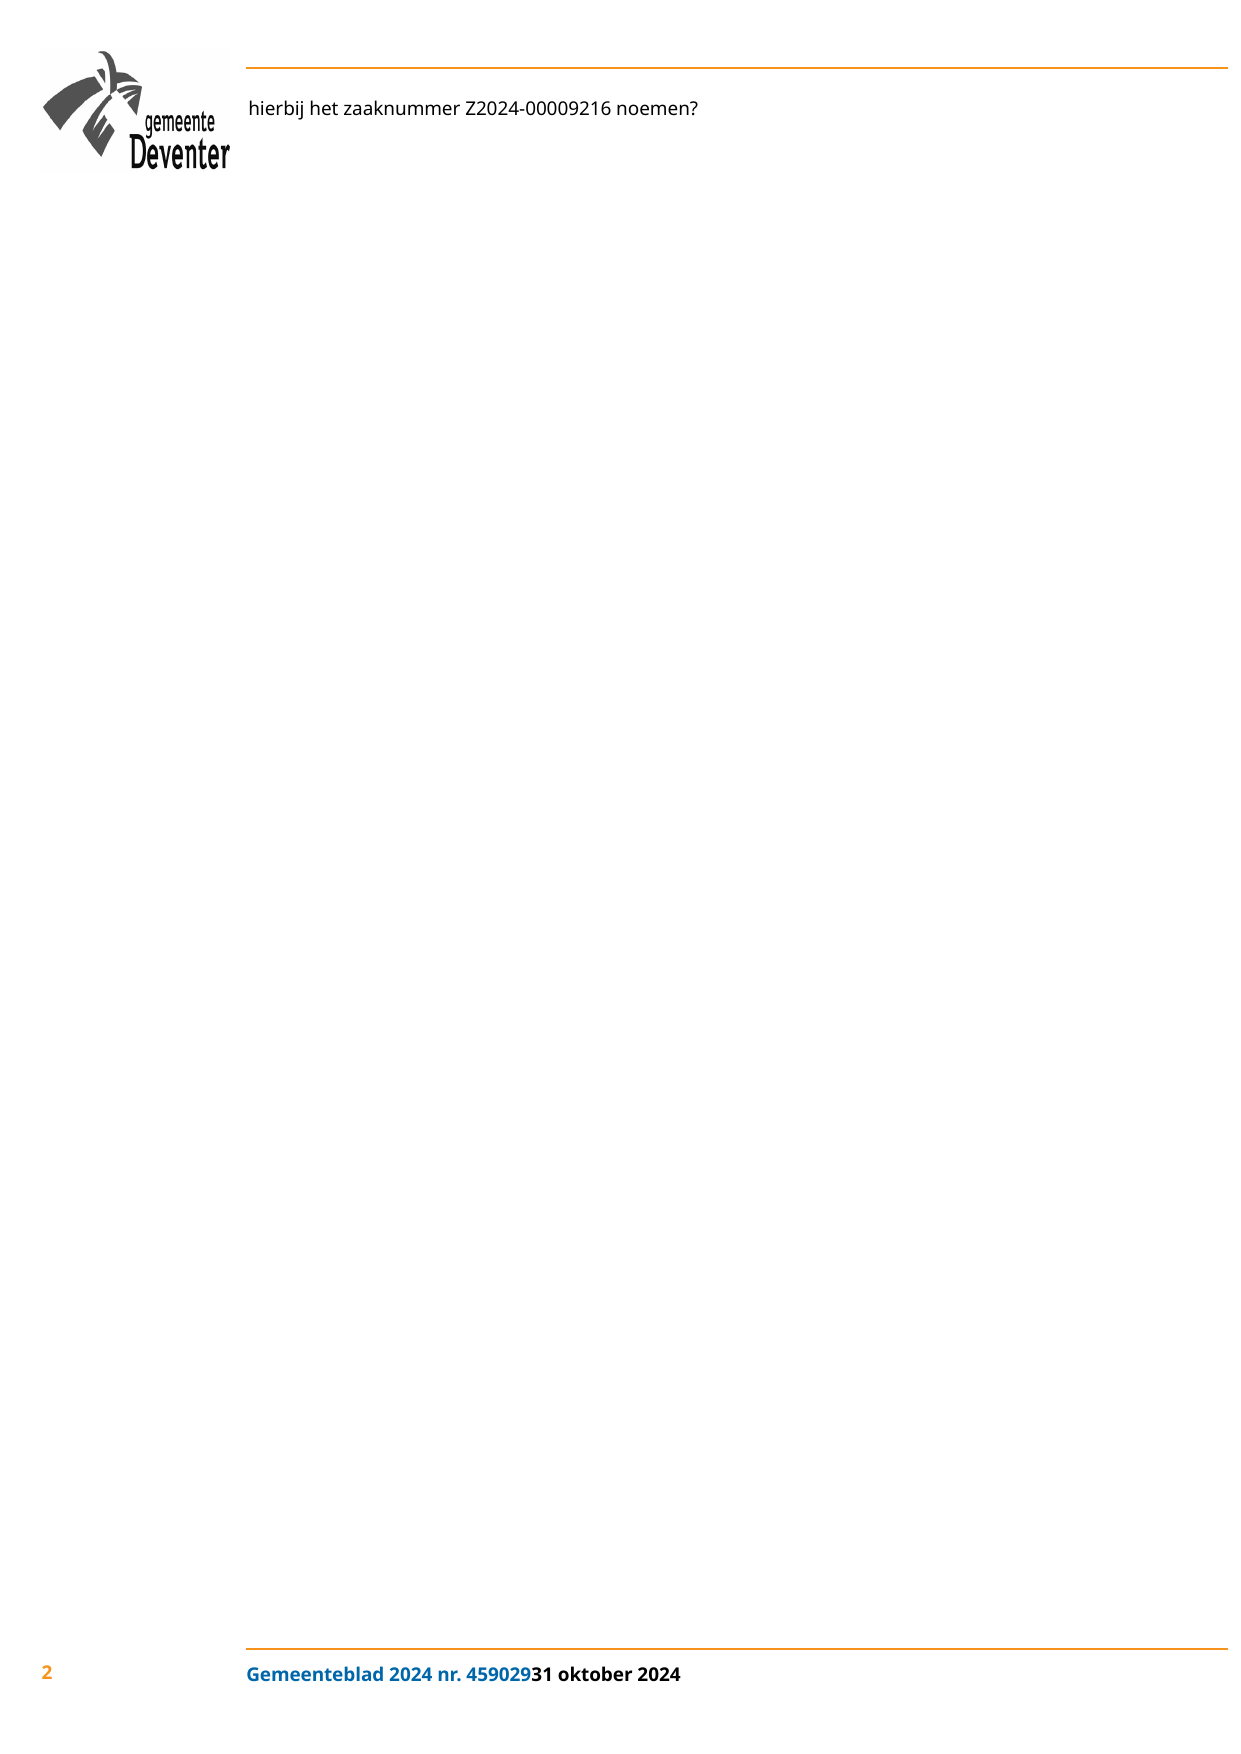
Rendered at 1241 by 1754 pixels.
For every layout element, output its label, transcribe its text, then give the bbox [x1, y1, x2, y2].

picture [41, 47, 231, 172]
text hierbij het zaaknummer Z2024-00009216 noemen? [248, 95, 1152, 121]
